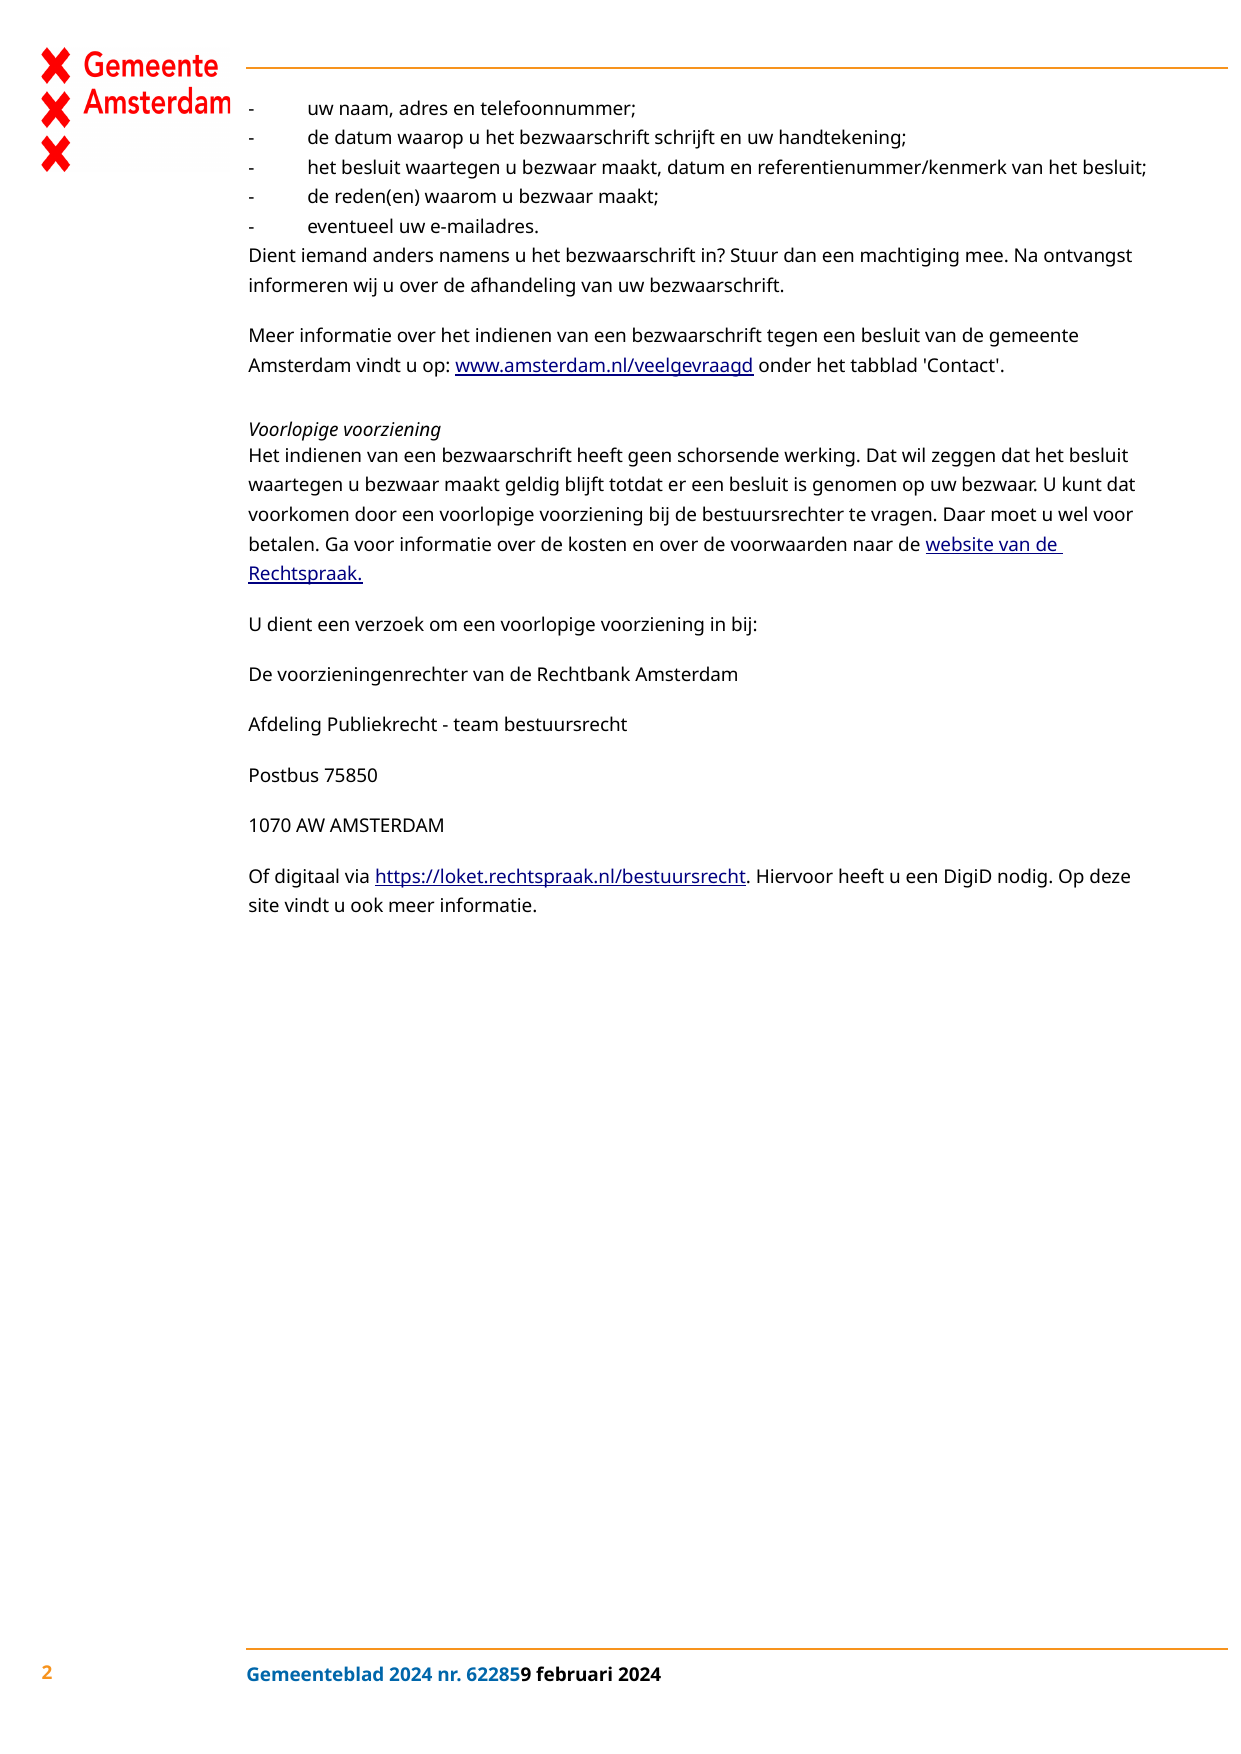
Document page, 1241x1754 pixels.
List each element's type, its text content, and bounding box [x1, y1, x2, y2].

list eventueel uw e-mailadres. [248, 213, 1152, 239]
text Postbus 75850 [248, 762, 1152, 788]
text De voorzieningenrechter van de Rechtbank Amsterdam [248, 661, 1152, 687]
text U dient een verzoek om een voorlopige voorziening in bij: [248, 611, 1152, 636]
text Voorlopige voorziening [248, 416, 1152, 442]
list de reden(en) waarom u bezwaar maakt; [248, 183, 1152, 209]
text Afdeling Publiekrecht - team bestuursrecht [248, 712, 1152, 737]
list het besluit waartegen u bezwaar maakt, datum en referentienummer/kenmerk van het besluit; [248, 154, 1152, 180]
text Of digitaal via https://loket.rechtspraak.nl/bestuursrecht. Hiervoor heeft u een DigiD nodig. Op deze site vindt u ook meer informatie. [248, 863, 1152, 918]
text 1070 AW AMSTERDAM [248, 812, 1152, 838]
picture [41, 47, 231, 172]
text Dient iemand anders namens u het bezwaarschrift in? Stuur dan een machtiging mee. Na ontvangst informeren wij u over de afhandeling van uw bezwaarschrift. [248, 243, 1152, 298]
text Meer informatie over het indienen van een bezwaarschrift tegen een besluit van de gemeente Amsterdam vindt u op: www.amsterdam.nl/veelgevraagd onder het tabblad 'Contact'. [248, 323, 1152, 378]
list uw naam, adres en telefoonnummer; [248, 95, 1152, 121]
text Het indienen van een bezwaarschrift heeft geen schorsende werking. Dat wil zeggen dat het besluit waartegen u bezwaar maakt geldig blijft totdat er een besluit is genomen op uw bezwaar. U kunt dat voorkomen door een voorlopige voorziening bij de bestuursrechter te vragen. Daar moet u wel voor betalen. Ga voor informatie over de kosten en over de voorwaarden naar de website van de Rechtspraak. [248, 442, 1152, 586]
list de datum waarop u het bezwaarschrift schrijft en uw handtekening; [248, 124, 1152, 150]
